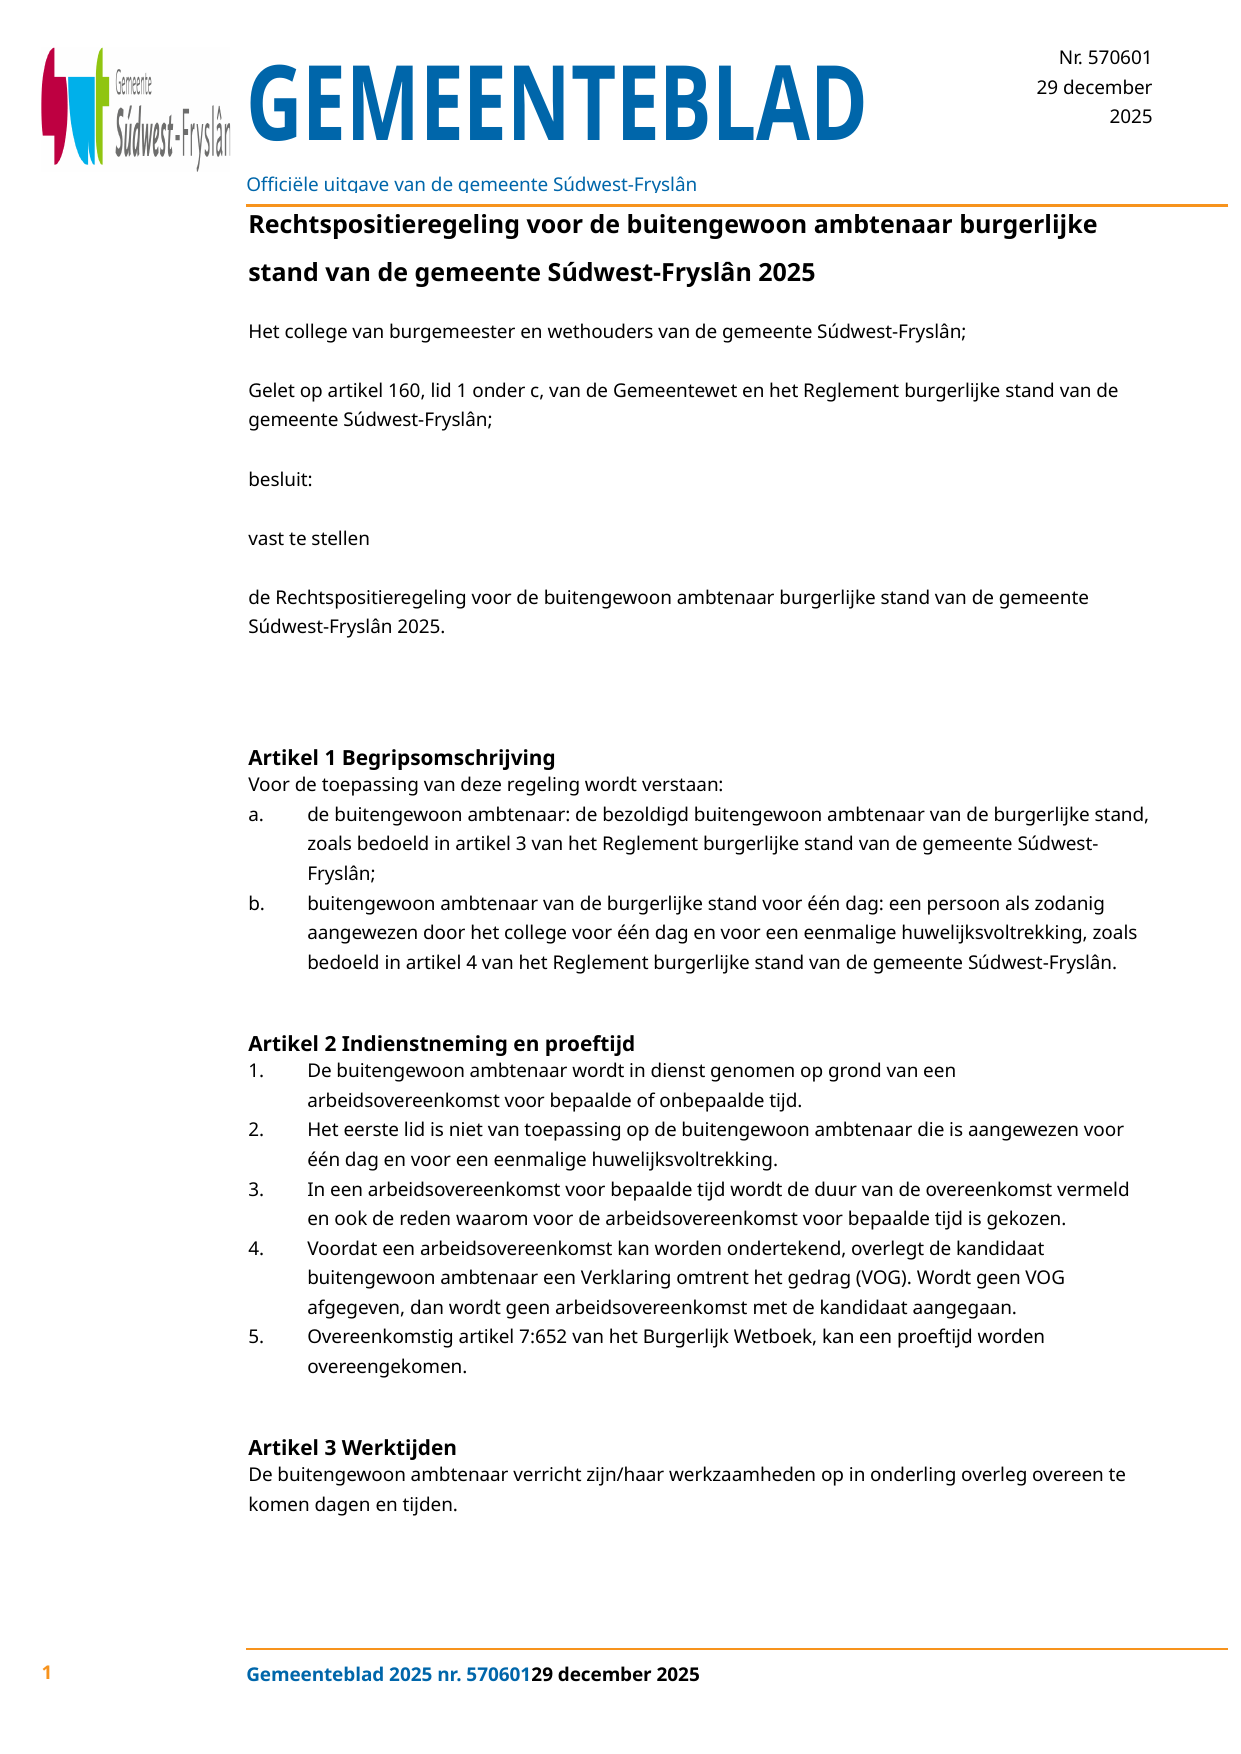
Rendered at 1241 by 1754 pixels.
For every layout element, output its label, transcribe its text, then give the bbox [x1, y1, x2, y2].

list de buitengewoon ambtenaar: de bezoldigd buitengewoon ambtenaar van de burgerlijke stand, zoals bedoeld in artikel 3 van het Reglement burgerlijke stand van de gemeente Súdwest-Fryslân; [248, 801, 1152, 886]
list buitengewoon ambtenaar van de burgerlijke stand voor één dag: een persoon als zodanig aangewezen door het college voor één dag en voor een eenmalige huwelijksvoltrekking, zoals bedoeld in artikel 4 van het Reglement burgerlijke stand van de gemeente Súdwest-Fryslân. [248, 890, 1152, 975]
picture [41, 47, 231, 172]
text Rechtspositieregeling voor de buitengewoon ambtenaar burgerlijke stand van de gemeente Súdwest-Fryslân 2025 [248, 207, 1152, 288]
text Gelet op artikel 160, lid 1 onder c, van de Gemeentewet en het Reglement burgerlijke stand van de gemeente Súdwest-Fryslân; [248, 377, 1152, 432]
list Het eerste lid is niet van toepassing op de buitengewoon ambtenaar die is aangewezen voor één dag en voor een eenmalige huwelijksvoltrekking. [248, 1117, 1152, 1172]
text de Rechtspositieregeling voor de buitengewoon ambtenaar burgerlijke stand van de gemeente Súdwest-Fryslân 2025. [248, 584, 1152, 639]
text Het college van burgemeester en wethouders van de gemeente Súdwest-Fryslân; [248, 318, 1152, 344]
list Voordat een arbeidsovereenkomst kan worden ondertekend, overlegt de kandidaat buitengewoon ambtenaar een Verklaring omtrent het gedrag (VOG). Wordt geen VOG afgegeven, dan wordt geen arbeidsovereenkomst met de kandidaat aangegaan. [248, 1235, 1152, 1320]
list De buitengewoon ambtenaar wordt in dienst genomen op grond van een arbeidsovereenkomst voor bepaalde of onbepaalde tijd. [248, 1057, 1152, 1113]
list In een arbeidsovereenkomst voor bepaalde tijd wordt de duur van de overeenkomst vermeld en ook de reden waarom voor de arbeidsovereenkomst voor bepaalde tijd is gekozen. [248, 1176, 1152, 1231]
text Artikel 3 Werktijden [248, 1433, 1152, 1462]
text Artikel 1 Begripsomschrijving [248, 743, 1152, 771]
list Overeenkomstig artikel 7:652 van het Burgerlijk Wetboek, kan een proeftijd worden overeengekomen. [248, 1324, 1152, 1379]
text vast te stellen [248, 525, 1152, 551]
text De buitengewoon ambtenaar verricht zijn/haar werkzaamheden op in onderling overleg overeen te komen dagen en tijden. [248, 1462, 1152, 1517]
text Voor de toepassing van deze regeling wordt verstaan: [248, 771, 1152, 797]
text Artikel 2 Indienstneming en proeftijd [248, 1029, 1152, 1057]
text besluit: [248, 466, 1152, 492]
